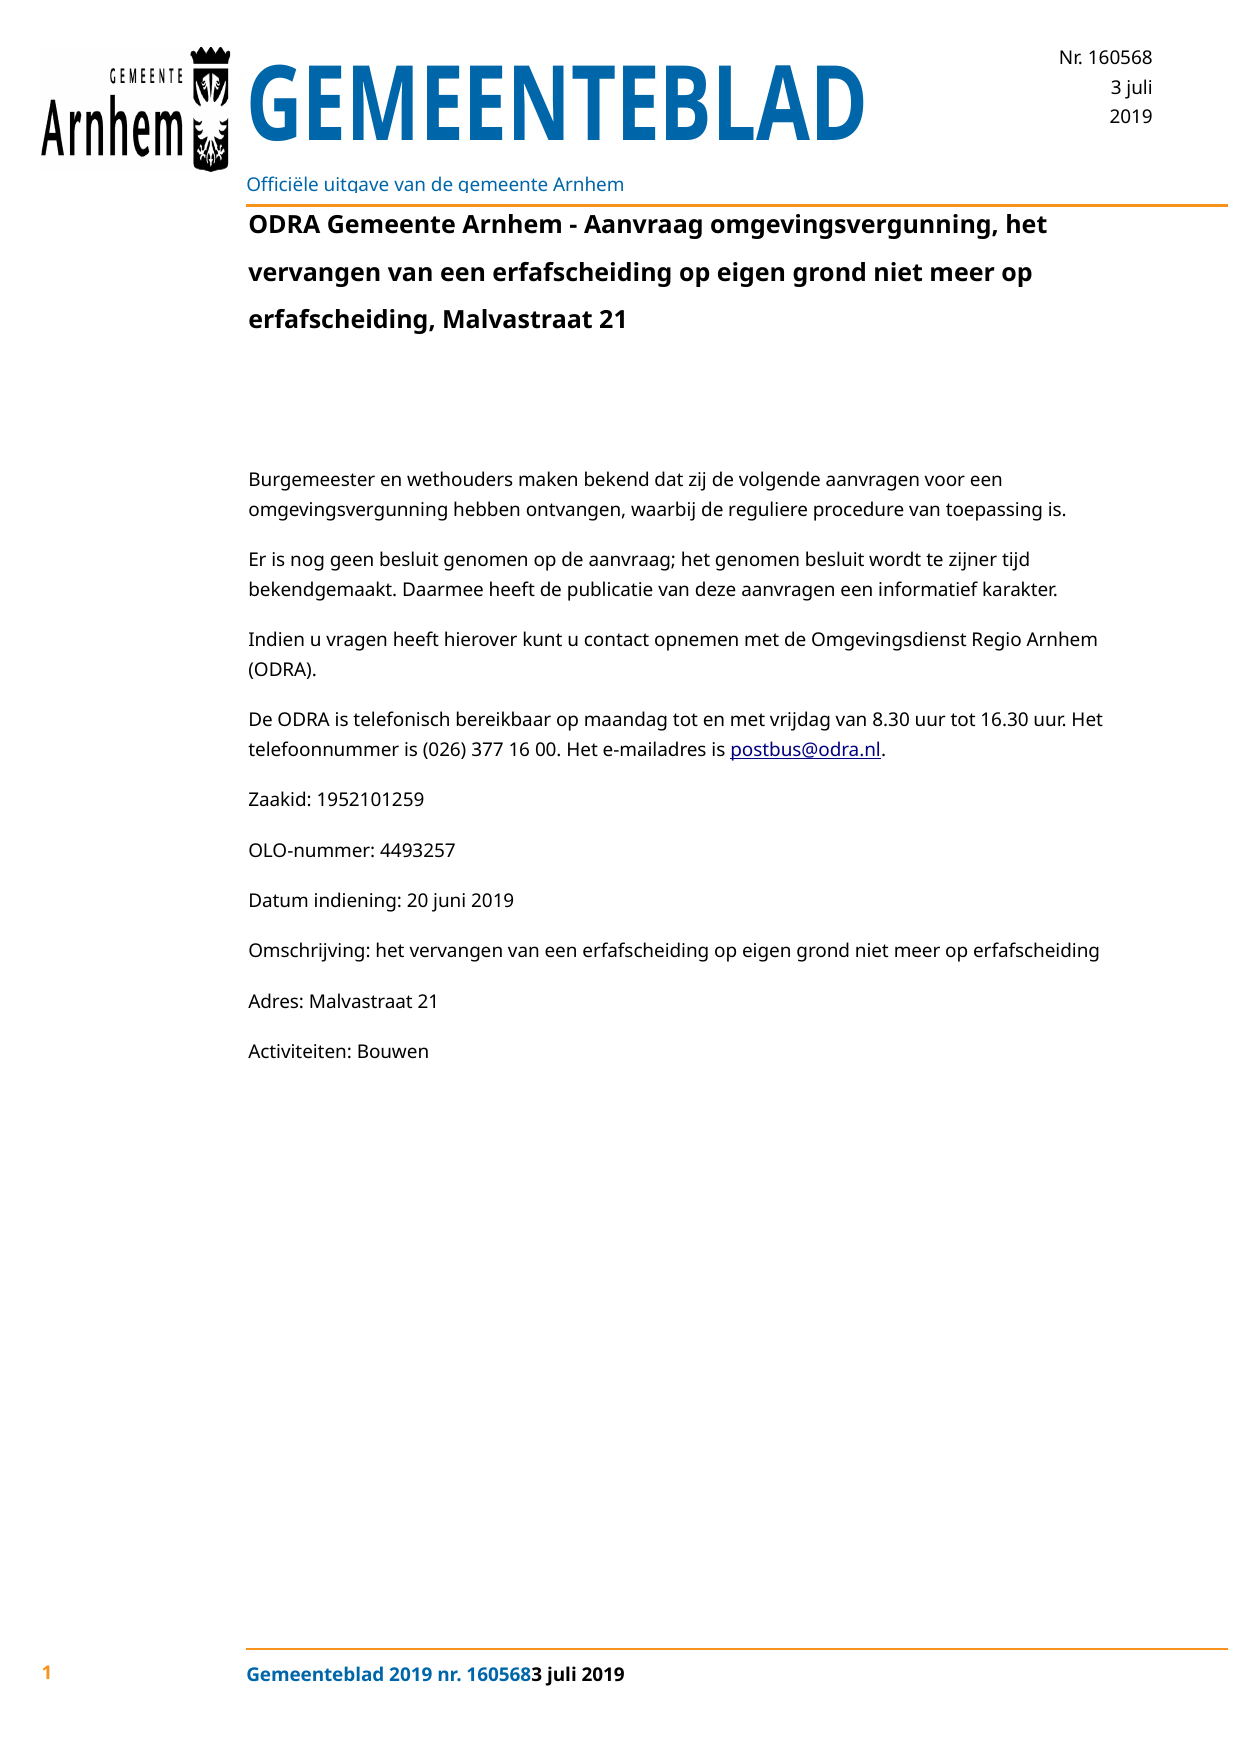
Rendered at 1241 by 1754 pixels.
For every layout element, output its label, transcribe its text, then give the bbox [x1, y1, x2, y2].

text Datum indiening: 20 juni 2019 [248, 887, 1152, 913]
picture [41, 47, 231, 172]
text Burgemeester en wethouders maken bekend dat zij de volgende aanvragen voor een omgevingsvergunning hebben ontvangen, waarbij de reguliere procedure van toepassing is. [248, 466, 1152, 522]
text De ODRA is telefonisch bereikbaar op maandag tot en met vrijdag van 8.30 uur tot 16.30 uur. Het telefoonnummer is (026) 377 16 00. Het e-mailadres is postbus@odra.nl. [248, 706, 1152, 762]
text Adres: Malvastraat 21 [248, 988, 1152, 1014]
text ODRA Gemeente Arnhem - Aanvraag omgevingsvergunning, het vervangen van een erfafscheiding op eigen grond niet meer op erfafscheiding, Malvastraat 21 [248, 207, 1152, 336]
text Er is nog geen besluit genomen op de aanvraag; het genomen besluit wordt te zijner tijd bekendgemaakt. Daarmee heeft de publicatie van deze aanvragen een informatief karakter. [248, 546, 1152, 602]
text Indien u vragen heeft hierover kunt u contact opnemen met de Omgevingsdienst Regio Arnhem (ODRA). [248, 626, 1152, 682]
text Zaakid: 1952101259 [248, 786, 1152, 812]
text OLO-nummer: 4493257 [248, 837, 1152, 862]
text Activiteiten: Bouwen [248, 1038, 1152, 1064]
text Omschrijving: het vervangen van een erfafscheiding op eigen grond niet meer op erfafscheiding [248, 938, 1152, 963]
